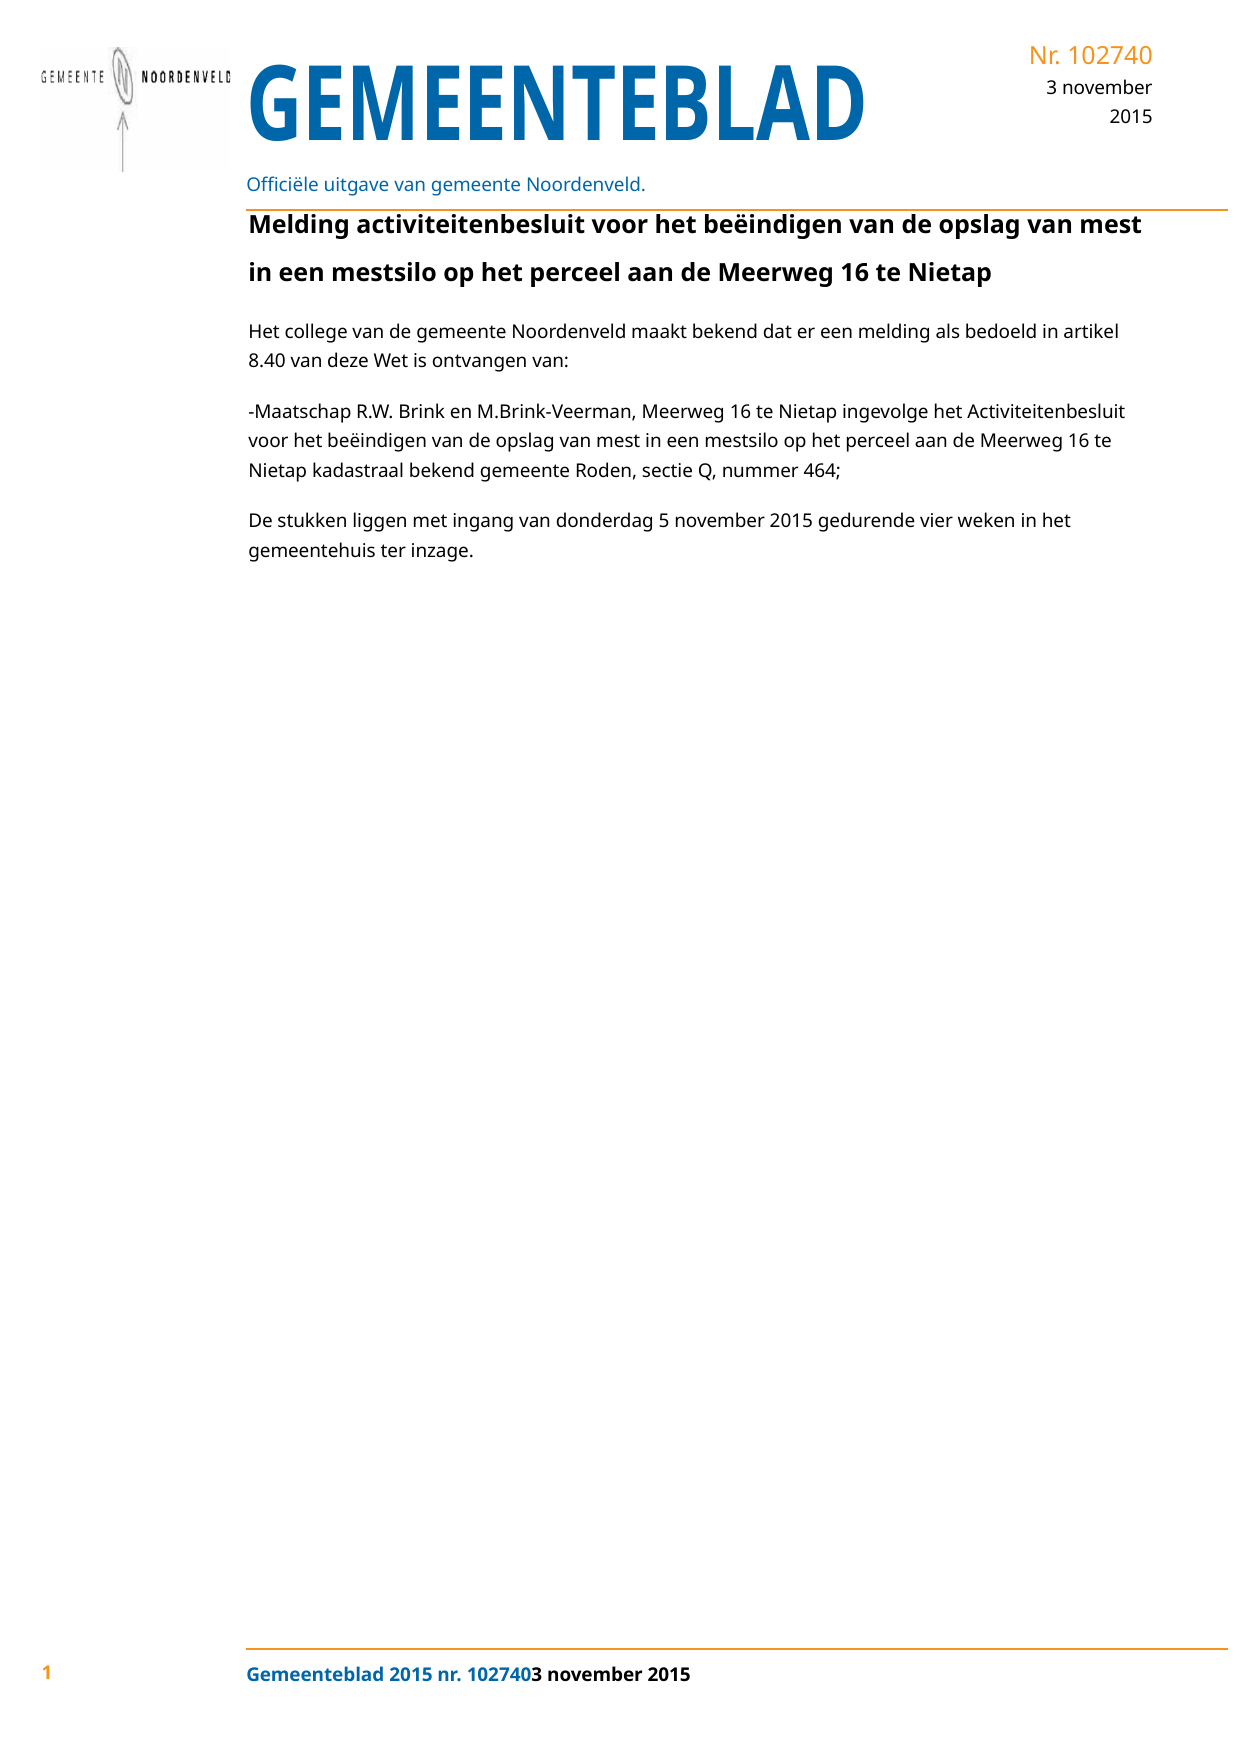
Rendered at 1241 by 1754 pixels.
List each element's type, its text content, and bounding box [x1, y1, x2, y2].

picture [41, 47, 231, 172]
text -Maatschap R.W. Brink en M.Brink-Veerman, Meerweg 16 te Nietap ingevolge het Activiteitenbesluit voor het beëindigen van de opslag van mest in een mestsilo op het perceel aan de Meerweg 16 te Nietap kadastraal bekend gemeente Roden, sectie Q, nummer 464; [248, 398, 1152, 483]
text De stukken liggen met ingang van donderdag 5 november 2015 gedurende vier weken in het gemeentehuis ter inzage. [248, 507, 1152, 563]
text Het college van de gemeente Noordenveld maakt bekend dat er een melding als bedoeld in artikel 8.40 van deze Wet is ontvangen van: [248, 318, 1152, 373]
text Melding activiteitenbesluit voor het beëindigen van de opslag van mest in een mestsilo op het perceel aan de Meerweg 16 te Nietap [248, 211, 1152, 288]
